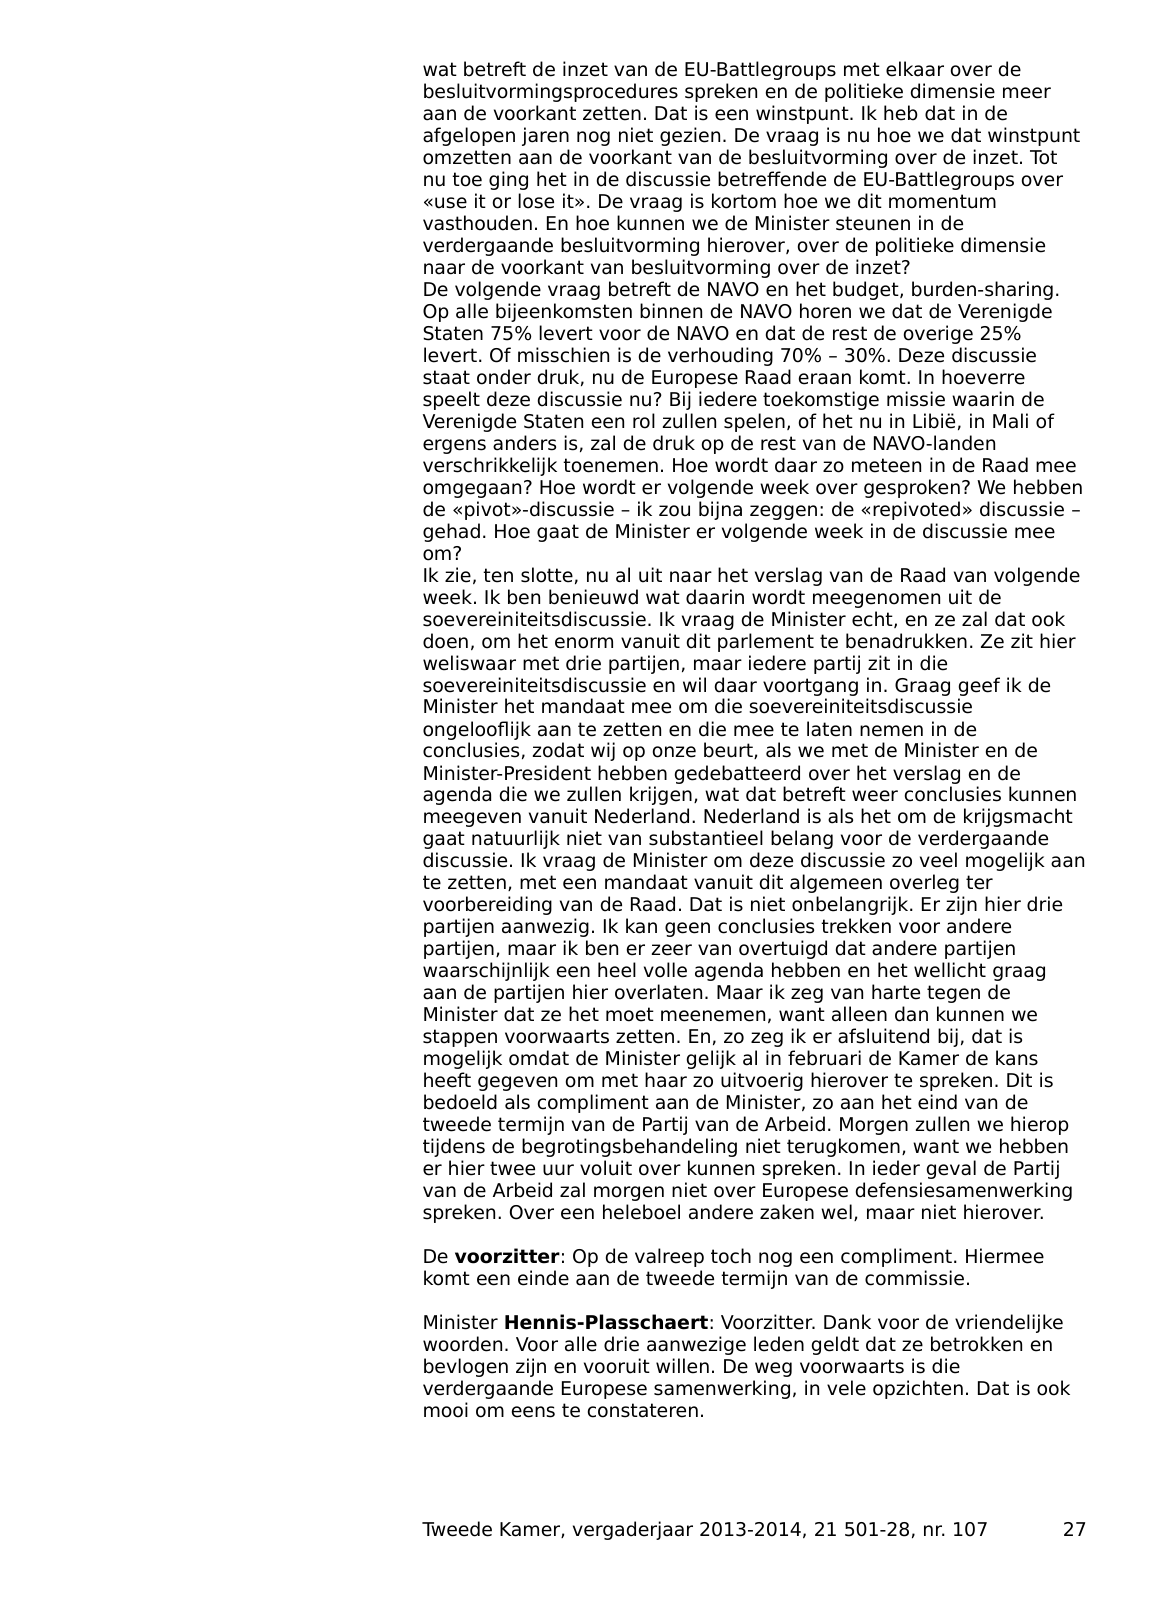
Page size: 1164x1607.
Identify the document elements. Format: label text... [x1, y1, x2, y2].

text Minister Hennis-Plasschaert: Voorzitter. Dank voor de vriendelijke woorden. Voor alle drie aanwezige leden geldt dat ze betrokken en bevlogen zijn en vooruit willen. De weg voorwaarts is die verdergaande Europese samenwerking, in vele opzichten. Dat is ook mooi om eens te constateren. [422, 1312, 1087, 1422]
text Ik zie, ten slotte, nu al uit naar het verslag van de Raad van volgende week. Ik ben benieuwd wat daarin wordt meegenomen uit de soevereiniteitsdiscussie. Ik vraag de Minister echt, en ze zal dat ook doen, om het enorm vanuit dit parlement te benadrukken. Ze zit hier weliswaar met drie partijen, maar iedere partij zit in die soevereiniteitsdiscussie en wil daar voortgang in. Graag geef ik de Minister het mandaat mee om die soevereiniteitsdiscussie ongelooflijk aan te zetten en die mee te laten nemen in de conclusies, zodat wij op onze beurt, als we met de Minister en de Minister-President hebben gedebatteerd over het verslag en de agenda die we zullen krijgen, wat dat betreft weer conclusies kunnen meegeven vanuit Nederland. Nederland is als het om de krijgsmacht gaat natuurlijk niet van substantieel belang voor de verdergaande discussie. Ik vraag de Minister om deze discussie zo veel mogelijk aan te zetten, met een mandaat vanuit dit algemeen overleg ter voorbereiding van de Raad. Dat is niet onbelangrijk. Er zijn hier drie partijen aanwezig. Ik kan geen conclusies trekken voor andere partijen, maar ik ben er zeer van overtuigd dat andere partijen waarschijnlijk een heel volle agenda hebben en het wellicht graag aan de partijen hier overlaten. Maar ik zeg van harte tegen de Minister dat ze het moet meenemen, want alleen dan kunnen we stappen voorwaarts zetten. En, zo zeg ik er afsluitend bij, dat is mogelijk omdat de Minister gelijk al in februari de Kamer de kans heeft gegeven om met haar zo uitvoerig hierover te spreken. Dit is bedoeld als compliment aan de Minister, zo aan het eind van de tweede termijn van de Partij van de Arbeid. Morgen zullen we hierop tijdens de begrotingsbehandeling niet terugkomen, want we hebben er hier twee uur voluit over kunnen spreken. In ieder geval de Partij van de Arbeid zal morgen niet over Europese defensiesamenwerking spreken. Over een heleboel andere zaken wel, maar niet hierover. [422, 564, 1087, 1224]
text De volgende vraag betreft de NAVO en het budget, burden-sharing. Op alle bijeenkomsten binnen de NAVO horen we dat de Verenigde Staten 75% levert voor de NAVO en dat de rest de overige 25% levert. Of misschien is de verhouding 70% – 30%. Deze discussie staat onder druk, nu de Europese Raad eraan komt. In hoeverre speelt deze discussie nu? Bij iedere toekomstige missie waarin de Verenigde Staten een rol zullen spelen, of het nu in Libië, in Mali of ergens anders is, zal de druk op de rest van de NAVO-landen verschrikkelijk toenemen. Hoe wordt daar zo meteen in de Raad mee omgegaan? Hoe wordt er volgende week over gesproken? We hebben de «pivot»-discussie – ik zou bijna zeggen: de «repivoted» discussie – gehad. Hoe gaat de Minister er volgende week in de discussie mee om? [422, 279, 1087, 564]
text wat betreft de inzet van de EU-Battlegroups met elkaar over de besluitvormingsprocedures spreken en de politieke dimensie meer aan de voorkant zetten. Dat is een winstpunt. Ik heb dat in de afgelopen jaren nog niet gezien. De vraag is nu hoe we dat winstpunt omzetten aan de voorkant van de besluitvorming over de inzet. Tot nu toe ging het in de discussie betreffende de EU-Battlegroups over «use it or lose it». De vraag is kortom hoe we dit momentum vasthouden. En hoe kunnen we de Minister steunen in de verdergaande besluitvorming hierover, over de politieke dimensie naar de voorkant van besluitvorming over de inzet? [422, 59, 1087, 279]
text De voorzitter: Op de valreep toch nog een compliment. Hiermee komt een einde aan de tweede termijn van de commissie. [422, 1246, 1087, 1290]
